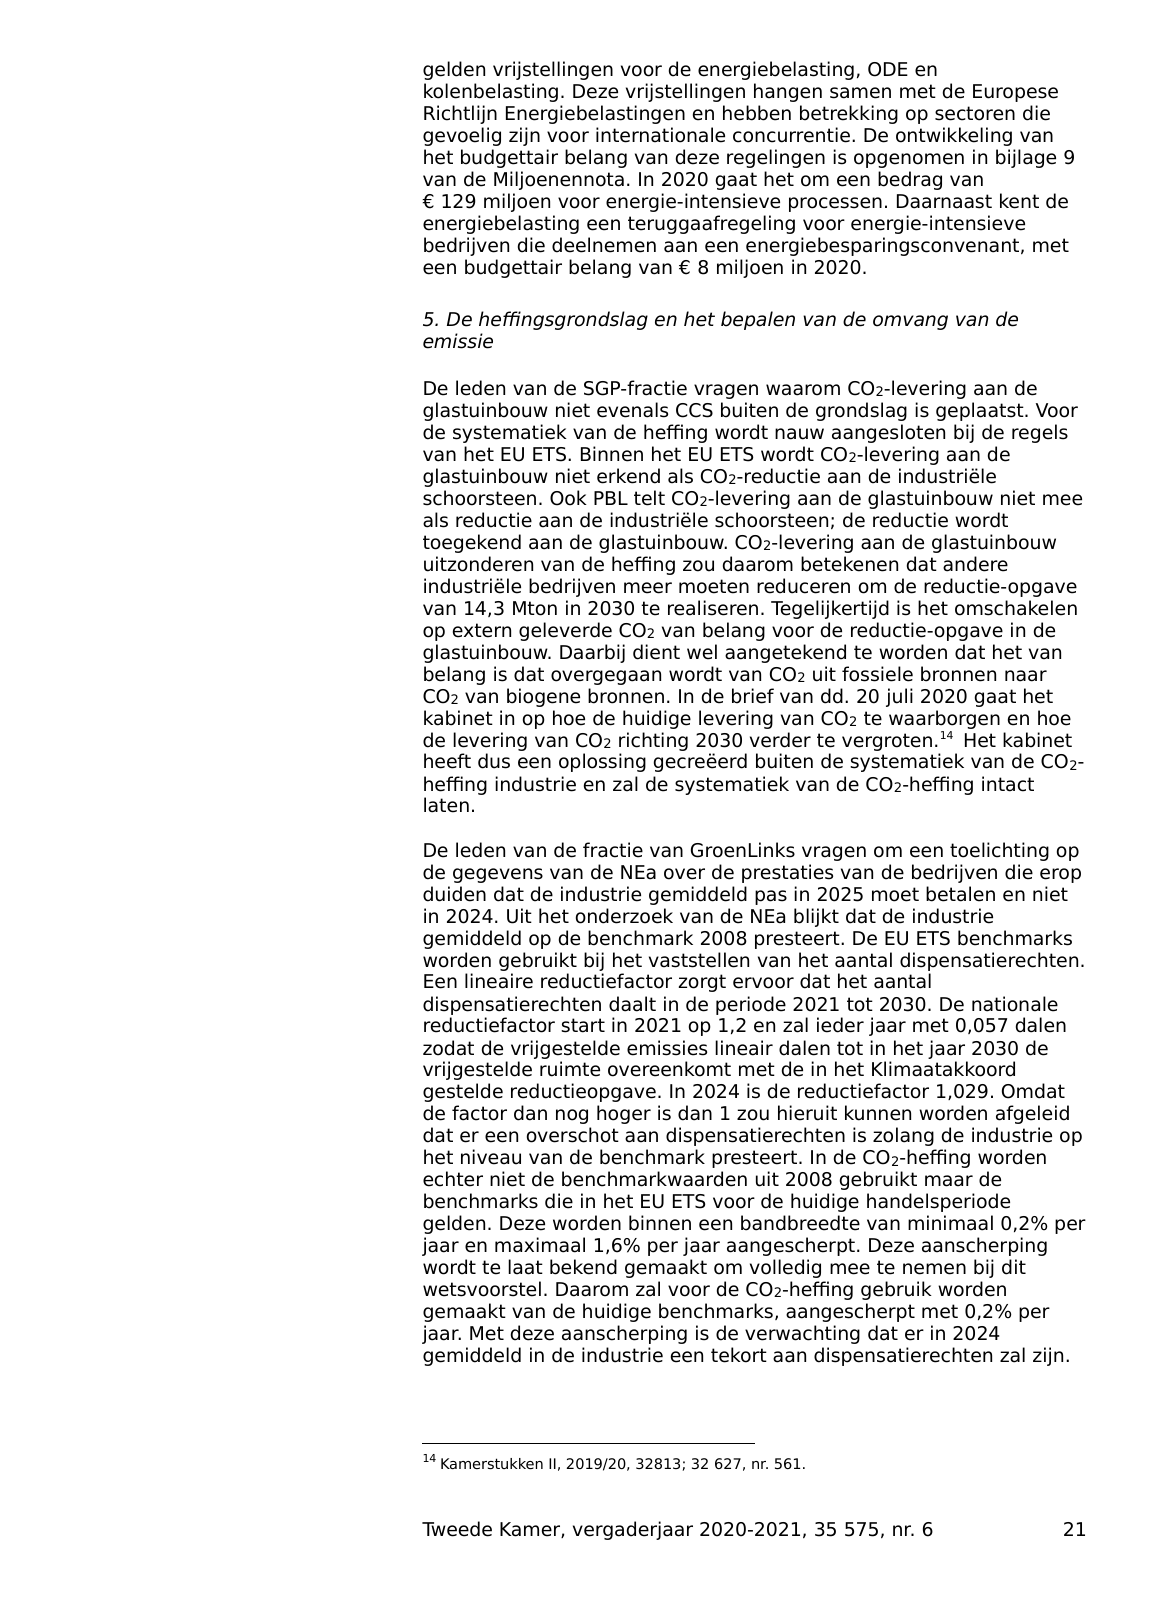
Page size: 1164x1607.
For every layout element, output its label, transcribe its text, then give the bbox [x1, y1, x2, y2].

text Kamerstukken II, 2019/20, 32813; 32 627, nr. 561. [422, 1452, 1087, 1474]
text gelden vrijstellingen voor de energiebelasting, ODE en kolenbelasting. Deze vrijstellingen hangen samen met de Europese Richtlijn Energiebelastingen en hebben betrekking op sectoren die gevoelig zijn voor internationale concurrentie. De ontwikkeling van het budgettair belang van deze regelingen is opgenomen in bijlage 9 van de Miljoenennota. In 2020 gaat het om een bedrag van € 129 miljoen voor energie-intensieve processen. Daarnaast kent de energiebelasting een teruggaafregeling voor energie-intensieve bedrijven die deelnemen aan een energiebesparingsconvenant, met een budgettair belang van € 8 miljoen in 2020. [422, 59, 1087, 279]
text De leden van de fractie van GroenLinks vragen om een toelichting op de gegevens van de NEa over de prestaties van de bedrijven die erop duiden dat de industrie gemiddeld pas in 2025 moet betalen en niet in 2024. Uit het onderzoek van de NEa blijkt dat de industrie gemiddeld op de benchmark 2008 presteert. De EU ETS benchmarks worden gebruikt bij het vaststellen van het aantal dispensatierechten. Een lineaire reductiefactor zorgt ervoor dat het aantal dispensatierechten daalt in de periode 2021 tot 2030. De nationale reductiefactor start in 2021 op 1,2 en zal ieder jaar met 0,057 dalen zodat de vrijgestelde emissies lineair dalen tot in het jaar 2030 de vrijgestelde ruimte overeenkomt met de in het Klimaatakkoord gestelde reductieopgave. In 2024 is de reductiefactor 1,029. Omdat de factor dan nog hoger is dan 1 zou hieruit kunnen worden afgeleid dat er een overschot aan dispensatierechten is zolang de industrie op het niveau van de benchmark presteert. In de CO2-heffing worden echter niet de benchmarkwaarden uit 2008 gebruikt maar de benchmarks die in het EU ETS voor de huidige handelsperiode gelden. Deze worden binnen een bandbreedte van minimaal 0,2% per jaar en maximaal 1,6% per jaar aangescherpt. Deze aanscherping wordt te laat bekend gemaakt om volledig mee te nemen bij dit wetsvoorstel. Daarom zal voor de CO2-heffing gebruik worden gemaakt van de huidige benchmarks, aangescherpt met 0,2% per jaar. Met deze aanscherping is de verwachting dat er in 2024 gemiddeld in de industrie een tekort aan dispensatierechten zal zijn. [422, 839, 1087, 1367]
text De leden van de SGP-fractie vragen waarom CO2-levering aan de glastuinbouw niet evenals CCS buiten de grondslag is geplaatst. Voor de systematiek van de heffing wordt nauw aangesloten bij de regels van het EU ETS. Binnen het EU ETS wordt CO2-levering aan de glastuinbouw niet erkend als CO2-reductie aan de industriële schoorsteen. Ook PBL telt CO2-levering aan de glastuinbouw niet mee als reductie aan de industriële schoorsteen; de reductie wordt toegekend aan de glastuinbouw. CO2-levering aan de glastuinbouw uitzonderen van de heffing zou daarom betekenen dat andere industriële bedrijven meer moeten reduceren om de reductie-opgave van 14,3 Mton in 2030 te realiseren. Tegelijkertijd is het omschakelen op extern geleverde CO2 van belang voor de reductie-opgave in de glastuinbouw. Daarbij dient wel aangetekend te worden dat het van belang is dat overgegaan wordt van CO2 uit fossiele bronnen naar CO2 van biogene bronnen. In de brief van dd. 20 juli 2020 gaat het kabinet in op hoe de huidige levering van CO2 te waarborgen en hoe de levering van CO2 richting 2030 verder te vergroten. Het kabinet heeft dus een oplossing gecreëerd buiten de systematiek van de CO2-heffing industrie en zal de systematiek van de CO2-heffing intact laten. [422, 378, 1087, 817]
subtitle 5. De heffingsgrondslag en het bepalen van de omvang van de emissie [422, 309, 1087, 353]
